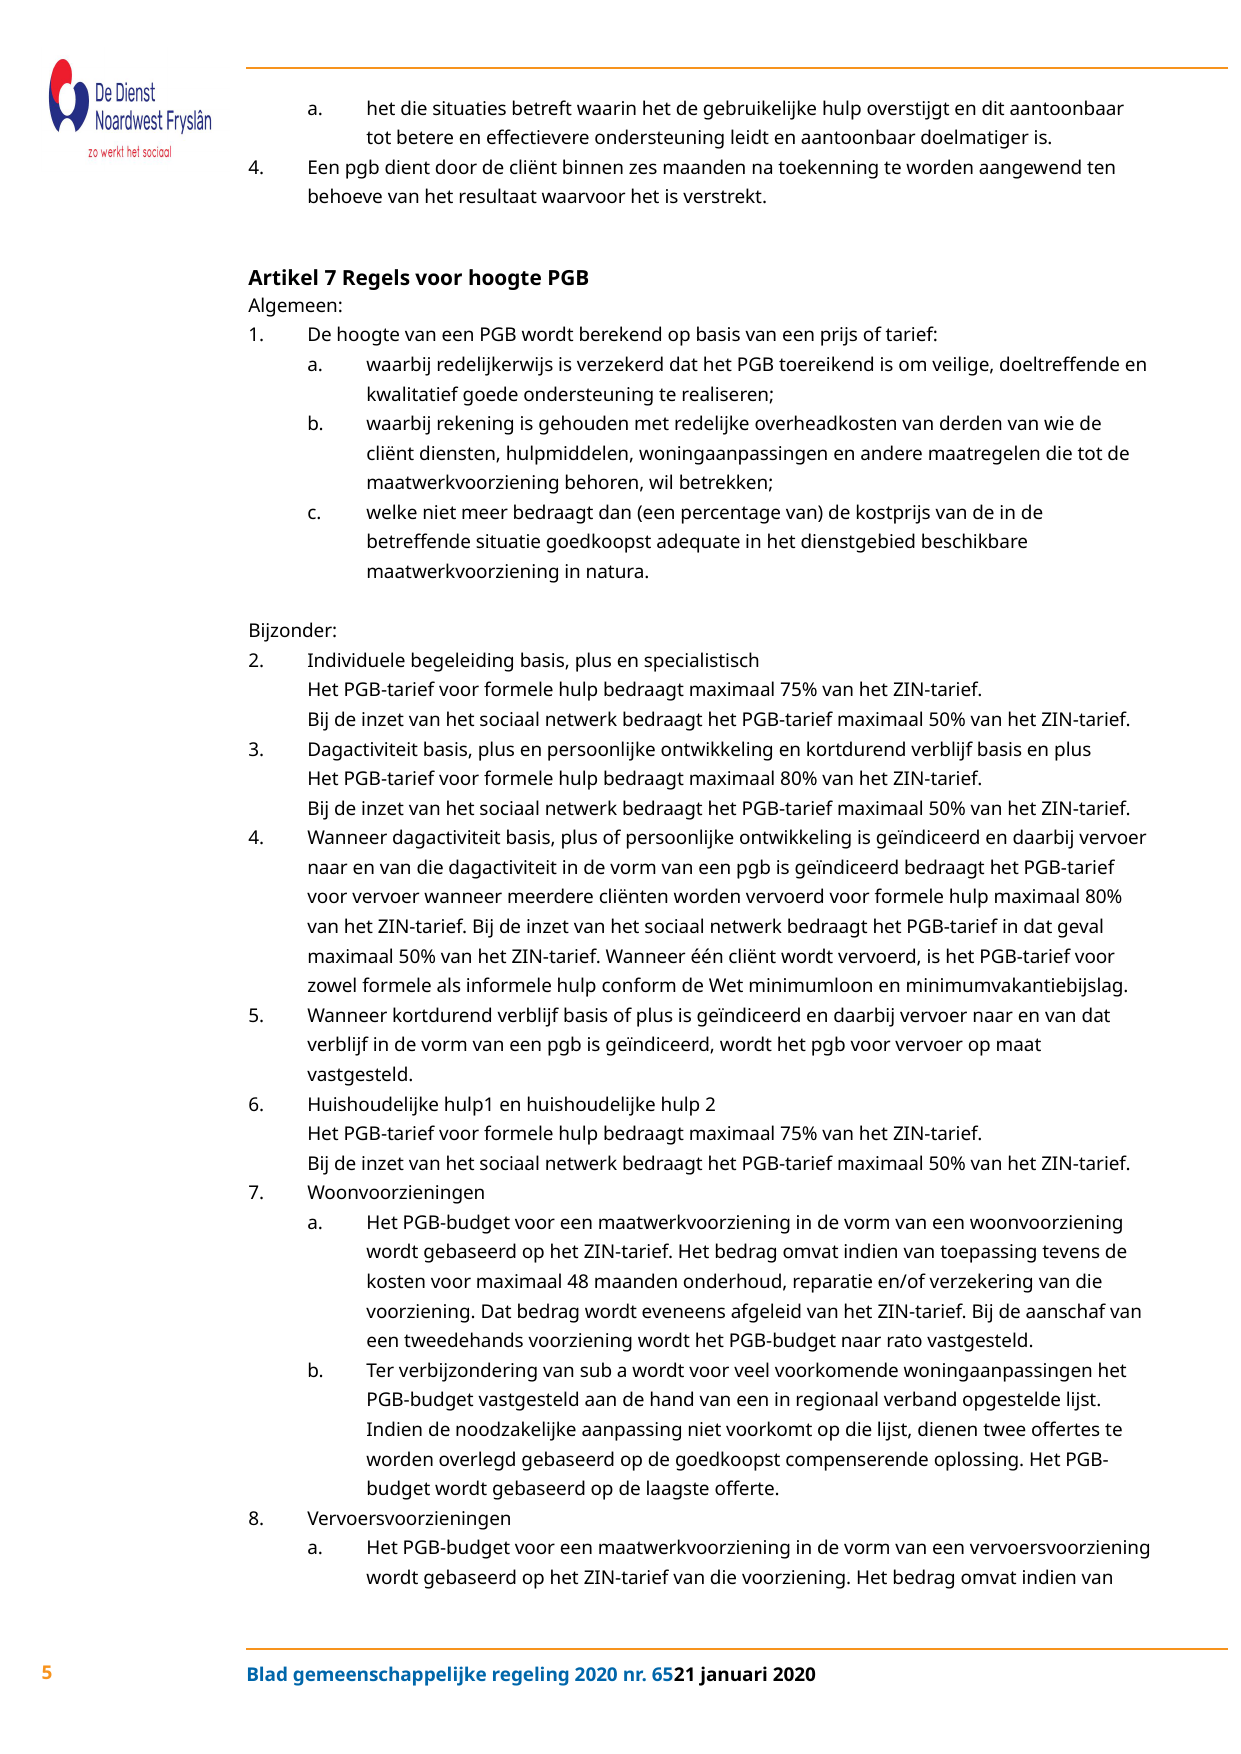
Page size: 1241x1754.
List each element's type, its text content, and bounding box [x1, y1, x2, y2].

list Individuele begeleiding basis, plus en specialistisch [248, 647, 1152, 673]
list Het PGB-tarief voor formele hulp bedraagt maximaal 75% van het ZIN-tarief. [248, 1120, 1152, 1146]
text Algemeen: [248, 292, 1152, 318]
list Een pgb dient door de cliënt binnen zes maanden na toekenning te worden aangewend ten behoeve van het resultaat waarvoor het is verstrekt. [248, 154, 1152, 209]
list Dagactiviteit basis, plus en persoonlijke ontwikkeling en kortdurend verblijf basis en plus [248, 736, 1152, 761]
list Het PGB-tarief voor formele hulp bedraagt maximaal 75% van het ZIN-tarief. [248, 677, 1152, 702]
list Wanneer kortdurend verblijf basis of plus is geïndiceerd en daarbij vervoer naar en van dat verblijf in de vorm van een pgb is geïndiceerd, wordt het pgb voor vervoer op maat vastgesteld. [248, 1002, 1152, 1087]
list Het PGB-budget voor een maatwerkvoorziening in de vorm van een woonvoorziening wordt gebaseerd op het ZIN-tarief. Het bedrag omvat indien van toepassing tevens de kosten voor maximaal 48 maanden onderhoud, reparatie en/of verzekering van die voorziening. Dat bedrag wordt eveneens afgeleid van het ZIN-tarief. Bij de aanschaf van een tweedehands voorziening wordt het PGB-budget naar rato vastgesteld. [307, 1209, 1152, 1353]
list Woonvoorzieningen [248, 1179, 1152, 1205]
list welke niet meer bedraagt dan (een percentage van) de kostprijs van de in de betreffende situatie goedkoopst adequate in het dienstgebied beschikbare maatwerkvoorziening in natura. [307, 499, 1152, 584]
picture [41, 47, 231, 172]
list Wanneer dagactiviteit basis, plus of persoonlijke ontwikkeling is geïndiceerd en daarbij vervoer naar en van die dagactiviteit in de vorm van een pgb is geïndiceerd bedraagt het PGB-tarief voor vervoer wanneer meerdere cliënten worden vervoerd voor formele hulp maximaal 80% van het ZIN-tarief. Bij de inzet van het sociaal netwerk bedraagt het PGB-tarief in dat geval maximaal 50% van het ZIN-tarief. Wanneer één cliënt wordt vervoerd, is het PGB-tarief voor zowel formele als informele hulp conform de Wet minimumloon en minimumvakantiebijslag. [248, 824, 1152, 998]
text Artikel 7 Regels voor hoogte PGB [248, 263, 1152, 292]
list Bij de inzet van het sociaal netwerk bedraagt het PGB-tarief maximaal 50% van het ZIN-tarief. [248, 1150, 1152, 1176]
list Het PGB-budget voor een maatwerkvoorziening in de vorm van een vervoersvoorziening wordt gebaseerd op het ZIN-tarief van die voorziening. Het bedrag omvat indien van [307, 1534, 1152, 1590]
list De hoogte van een PGB wordt berekend op basis van een prijs of tarief: [248, 322, 1152, 347]
text Bijzonder: [248, 617, 1152, 643]
list Ter verbijzondering van sub a wordt voor veel voorkomende woningaanpassingen het PGB-budget vastgesteld aan de hand van een in regionaal verband opgestelde lijst. Indien de noodzakelijke aanpassing niet voorkomt op die lijst, dienen twee offertes te worden overlegd gebaseerd op de goedkoopst compenserende oplossing. Het PGB-budget wordt gebaseerd op de laagste offerte. [307, 1357, 1152, 1501]
list Vervoersvoorzieningen [248, 1505, 1152, 1531]
list Bij de inzet van het sociaal netwerk bedraagt het PGB-tarief maximaal 50% van het ZIN-tarief. [248, 706, 1152, 732]
list waarbij rekening is gehouden met redelijke overheadkosten van derden van wie de cliënt diensten, hulpmiddelen, woningaanpassingen en andere maatregelen die tot de maatwerkvoorziening behoren, wil betrekken; [307, 410, 1152, 495]
list waarbij redelijkerwijs is verzekerd dat het PGB toereikend is om veilige, doeltreffende en kwalitatief goede ondersteuning te realiseren; [307, 351, 1152, 406]
list Bij de inzet van het sociaal netwerk bedraagt het PGB-tarief maximaal 50% van het ZIN-tarief. [248, 795, 1152, 821]
list het die situaties betreft waarin het de gebruikelijke hulp overstijgt en dit aantoonbaar tot betere en effectievere ondersteuning leidt en aantoonbaar doelmatiger is. [307, 95, 1152, 150]
list Huishoudelijke hulp1 en huishoudelijke hulp 2 [248, 1091, 1152, 1116]
list Het PGB-tarief voor formele hulp bedraagt maximaal 80% van het ZIN-tarief. [248, 765, 1152, 791]
